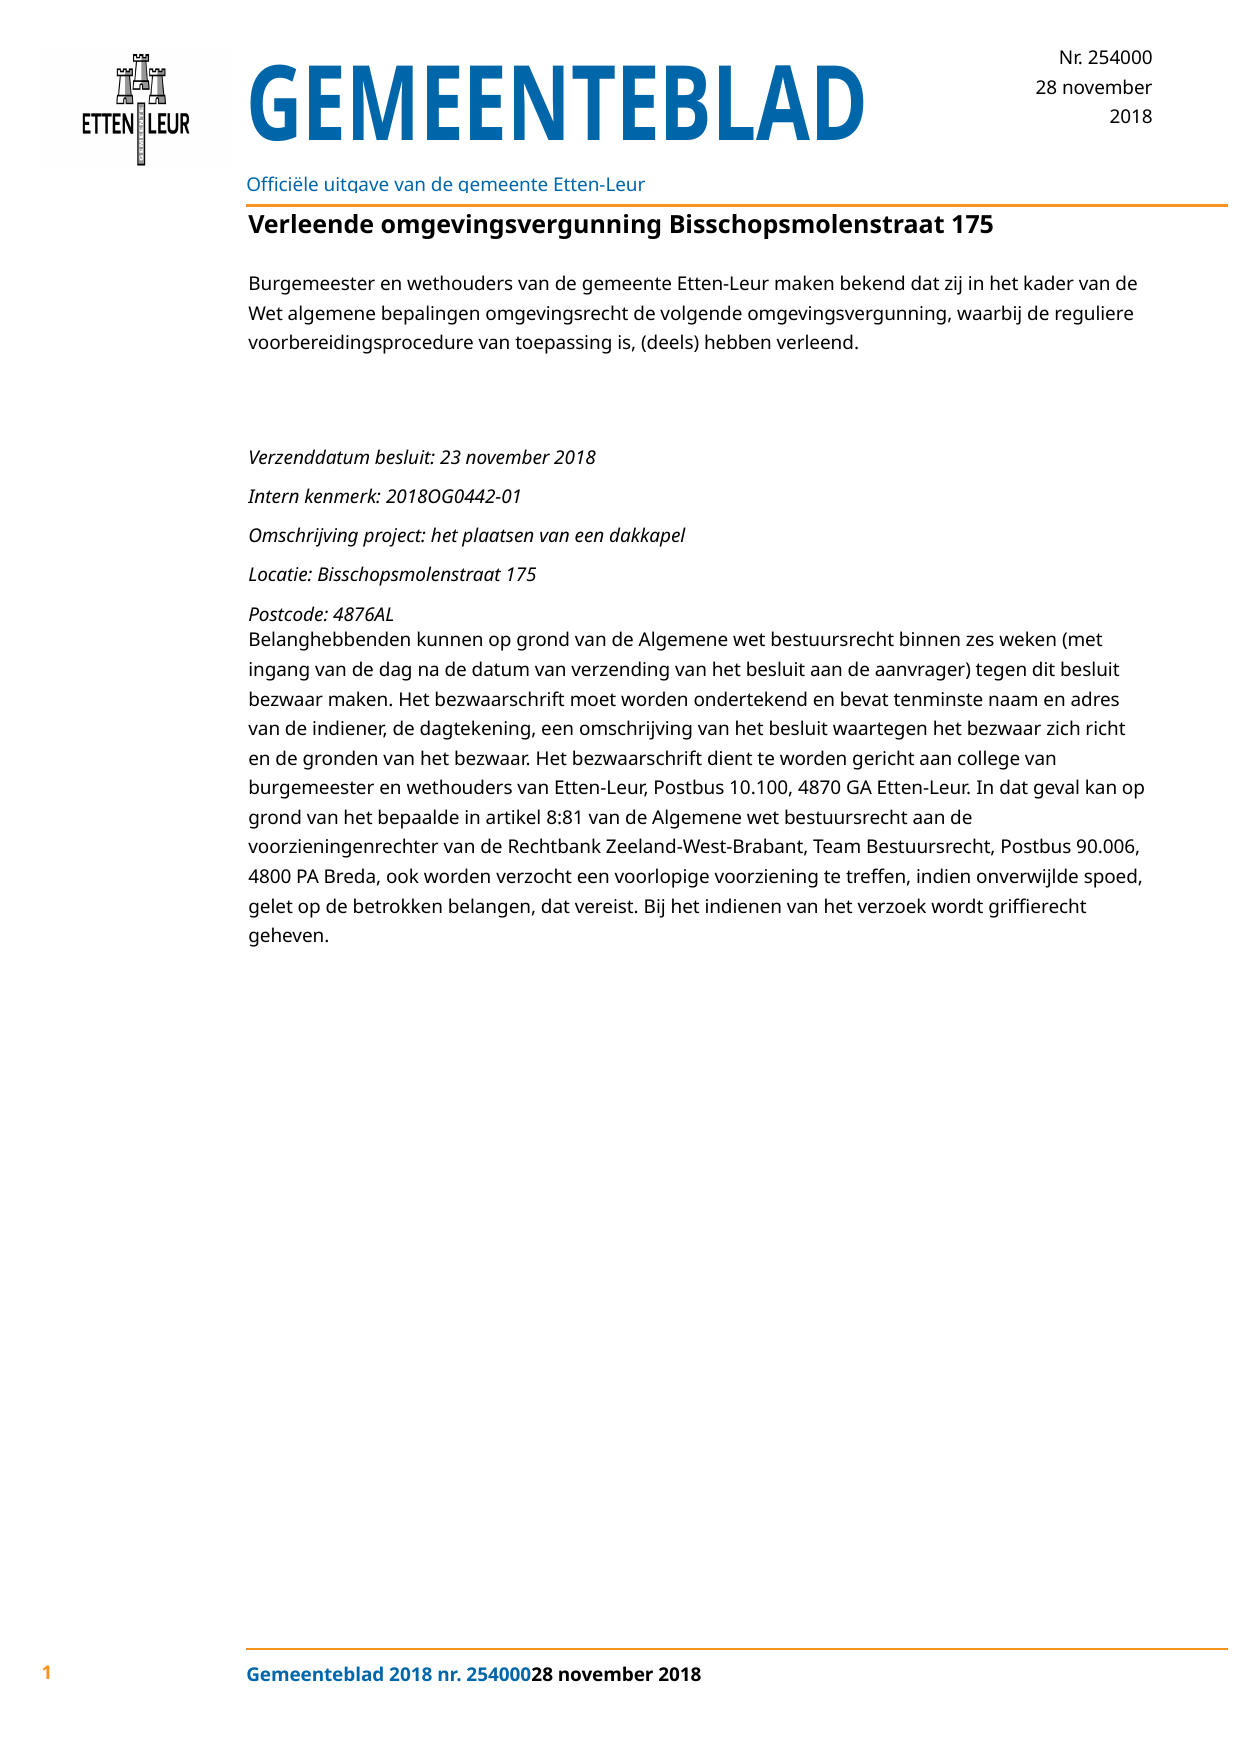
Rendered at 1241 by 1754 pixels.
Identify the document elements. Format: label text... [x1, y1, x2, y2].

text Belanghebbenden kunnen op grond van de Algemene wet bestuursrecht binnen zes weken (met ingang van de dag na de datum van verzending van het besluit aan de aanvrager) tegen dit besluit bezwaar maken. Het bezwaarschrift moet worden ondertekend en bevat tenminste naam en adres van de indiener, de dagtekening, een omschrijving van het besluit waartegen het bezwaar zich richt en de gronden van het bezwaar. Het bezwaarschrift dient te worden gericht aan college van burgemeester en wethouders van Etten-Leur, Postbus 10.100, 4870 GA Etten-Leur. In dat geval kan op grond van het bepaalde in artikel 8:81 van de Algemene wet bestuursrecht aan de voorzieningenrechter van de Rechtbank Zeeland-West-Brabant, Team Bestuursrecht, Postbus 90.006, 4800 PA Breda, ook worden verzocht een voorlopige voorziening te treffen, indien onverwijlde spoed, gelet op de betrokken belangen, dat vereist. Bij het indienen van het verzoek wordt griffierecht geheven. [248, 627, 1152, 948]
text Omschrijving project: het plaatsen van een dakkapel [248, 522, 1152, 548]
text Intern kenmerk: 2018OG0442-01 [248, 483, 1152, 509]
picture [41, 47, 231, 172]
text Verleende omgevingsvergunning Bisschopsmolenstraat 175 [248, 207, 1152, 241]
text Burgemeester en wethouders van de gemeente Etten-Leur maken bekend dat zij in het kader van de Wet algemene bepalingen omgevingsrecht de volgende omgevingsvergunning, waarbij de reguliere voorbereidingsprocedure van toepassing is, (deels) hebben verleend. [248, 270, 1152, 355]
text Verzenddatum besluit: 23 november 2018 [248, 444, 1152, 469]
text Locatie: Bisschopsmolenstraat 175 [248, 562, 1152, 587]
text Postcode: 4876AL [248, 601, 1152, 627]
